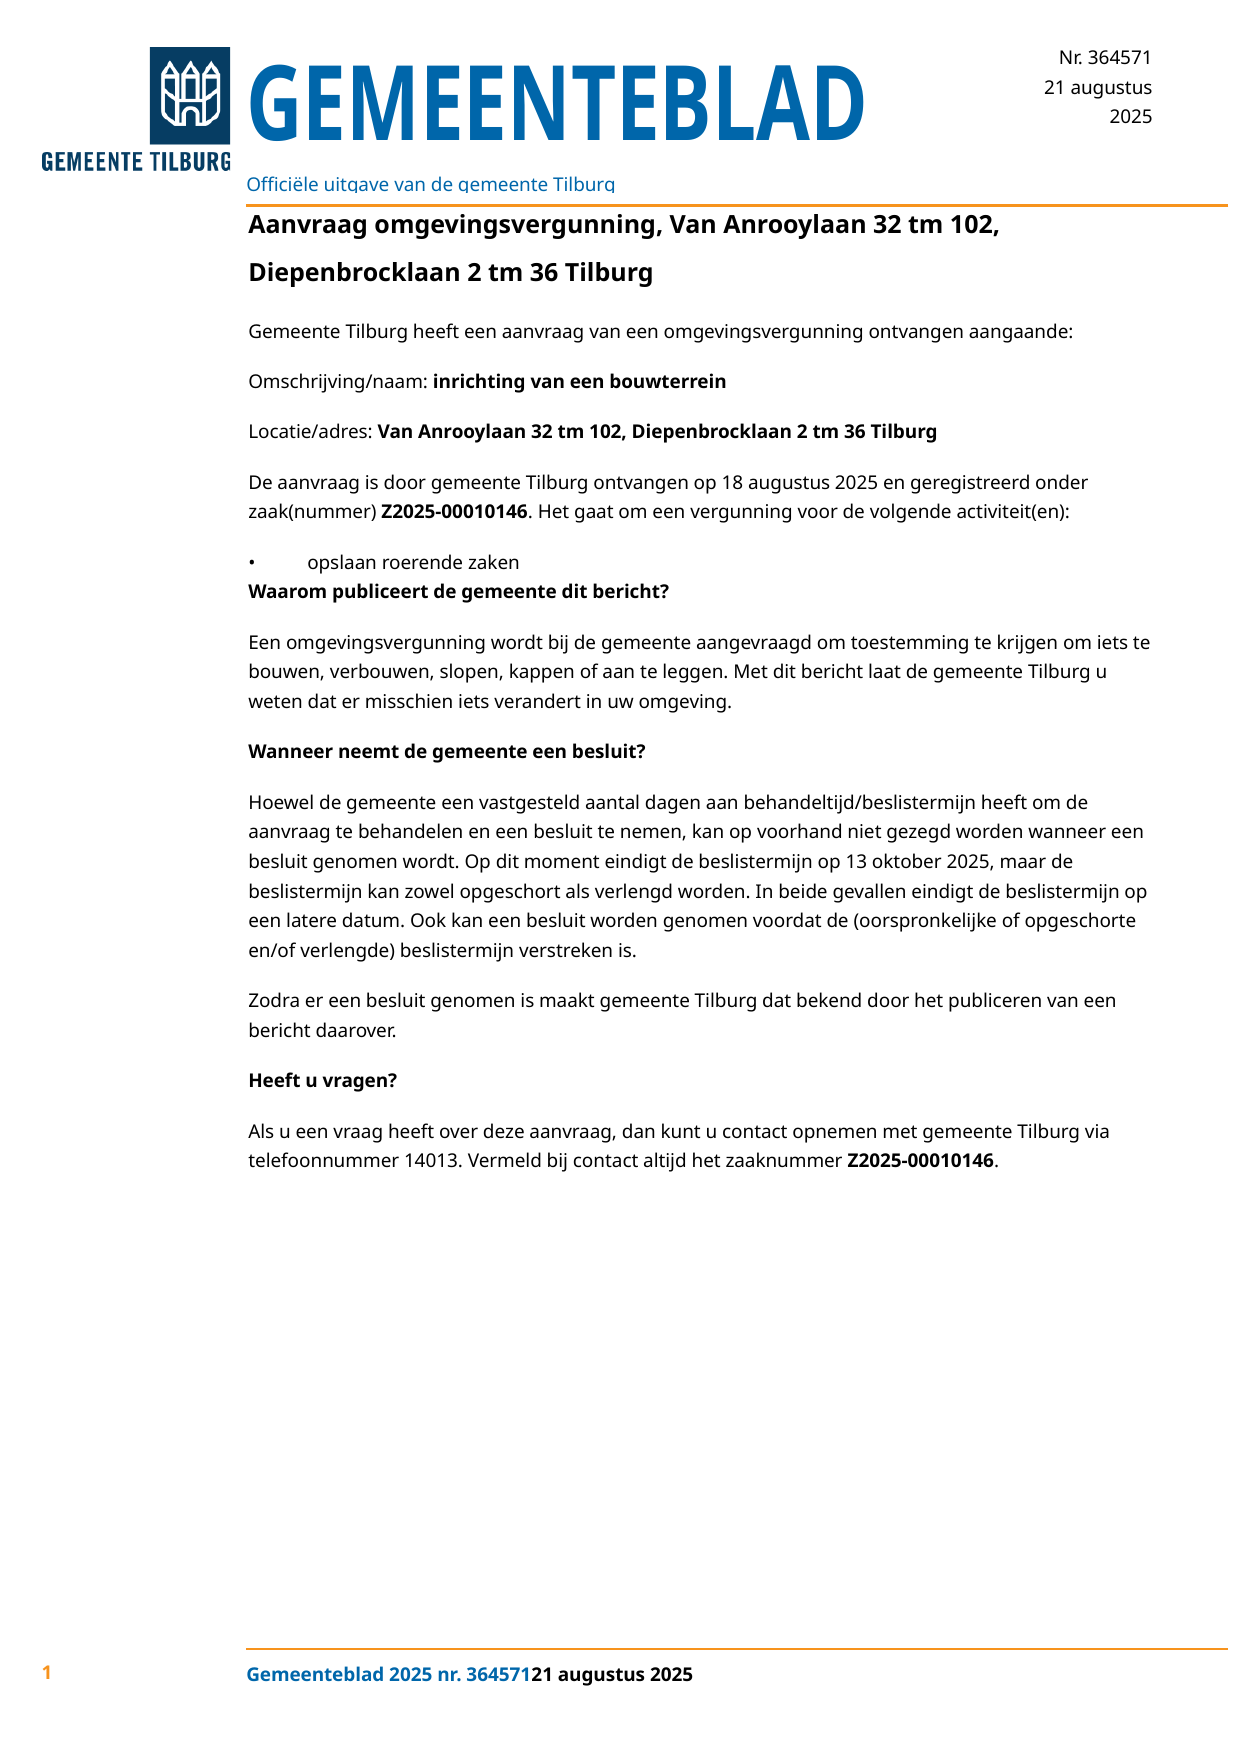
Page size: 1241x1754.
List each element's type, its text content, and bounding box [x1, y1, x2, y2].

text Zodra er een besluit genomen is maakt gemeente Tilburg dat bekend door het publiceren van een bericht daarover. [248, 987, 1152, 1043]
text Omschrijving/naam: inrichting van een bouwterrein [248, 368, 1152, 394]
text Heeft u vragen? [248, 1067, 1152, 1093]
text Gemeente Tilburg heeft een aanvraag van een omgevingsvergunning ontvangen aangaande: [248, 318, 1152, 344]
text Locatie/adres: Van Anrooylaan 32 tm 102, Diepenbrocklaan 2 tm 36 Tilburg [248, 419, 1152, 444]
text Een omgevingsvergunning wordt bij de gemeente aangevraagd om toestemming te krijgen om iets te bouwen, verbouwen, slopen, kappen of aan te leggen. Met dit bericht laat de gemeente Tilburg u weten dat er misschien iets verandert in uw omgeving. [248, 629, 1152, 714]
text Aanvraag omgevingsvergunning, Van Anrooylaan 32 tm 102, Diepenbrocklaan 2 tm 36 Tilburg [248, 207, 1152, 288]
text Wanneer neemt de gemeente een besluit? [248, 739, 1152, 764]
text Waarom publiceert de gemeente dit bericht? [248, 579, 1152, 604]
list opslaan roerende zaken [248, 549, 1152, 575]
text Hoewel de gemeente een vastgesteld aantal dagen aan behandeltijd/beslistermijn heeft om de aanvraag te behandelen en een besluit te nemen, kan op voorhand niet gezegd worden wanneer een besluit genomen wordt. Op dit moment eindigt de beslistermijn op 13 oktober 2025, maar de beslistermijn kan zowel opgeschort als verlengd worden. In beide gevallen eindigt de beslistermijn op een latere datum. Ook kan een besluit worden genomen voordat de (oorspronkelijke of opgeschorte en/of verlengde) beslistermijn verstreken is. [248, 789, 1152, 963]
picture [41, 47, 231, 172]
text Als u een vraag heeft over deze aanvraag, dan kunt u contact opnemen met gemeente Tilburg via telefoonnummer 14013. Vermeld bij contact altijd het zaaknummer Z2025-00010146. [248, 1118, 1152, 1173]
text De aanvraag is door gemeente Tilburg ontvangen op 18 augustus 2025 en geregistreerd onder zaak(nummer) Z2025-00010146. Het gaat om een vergunning voor de volgende activiteit(en): [248, 469, 1152, 524]
